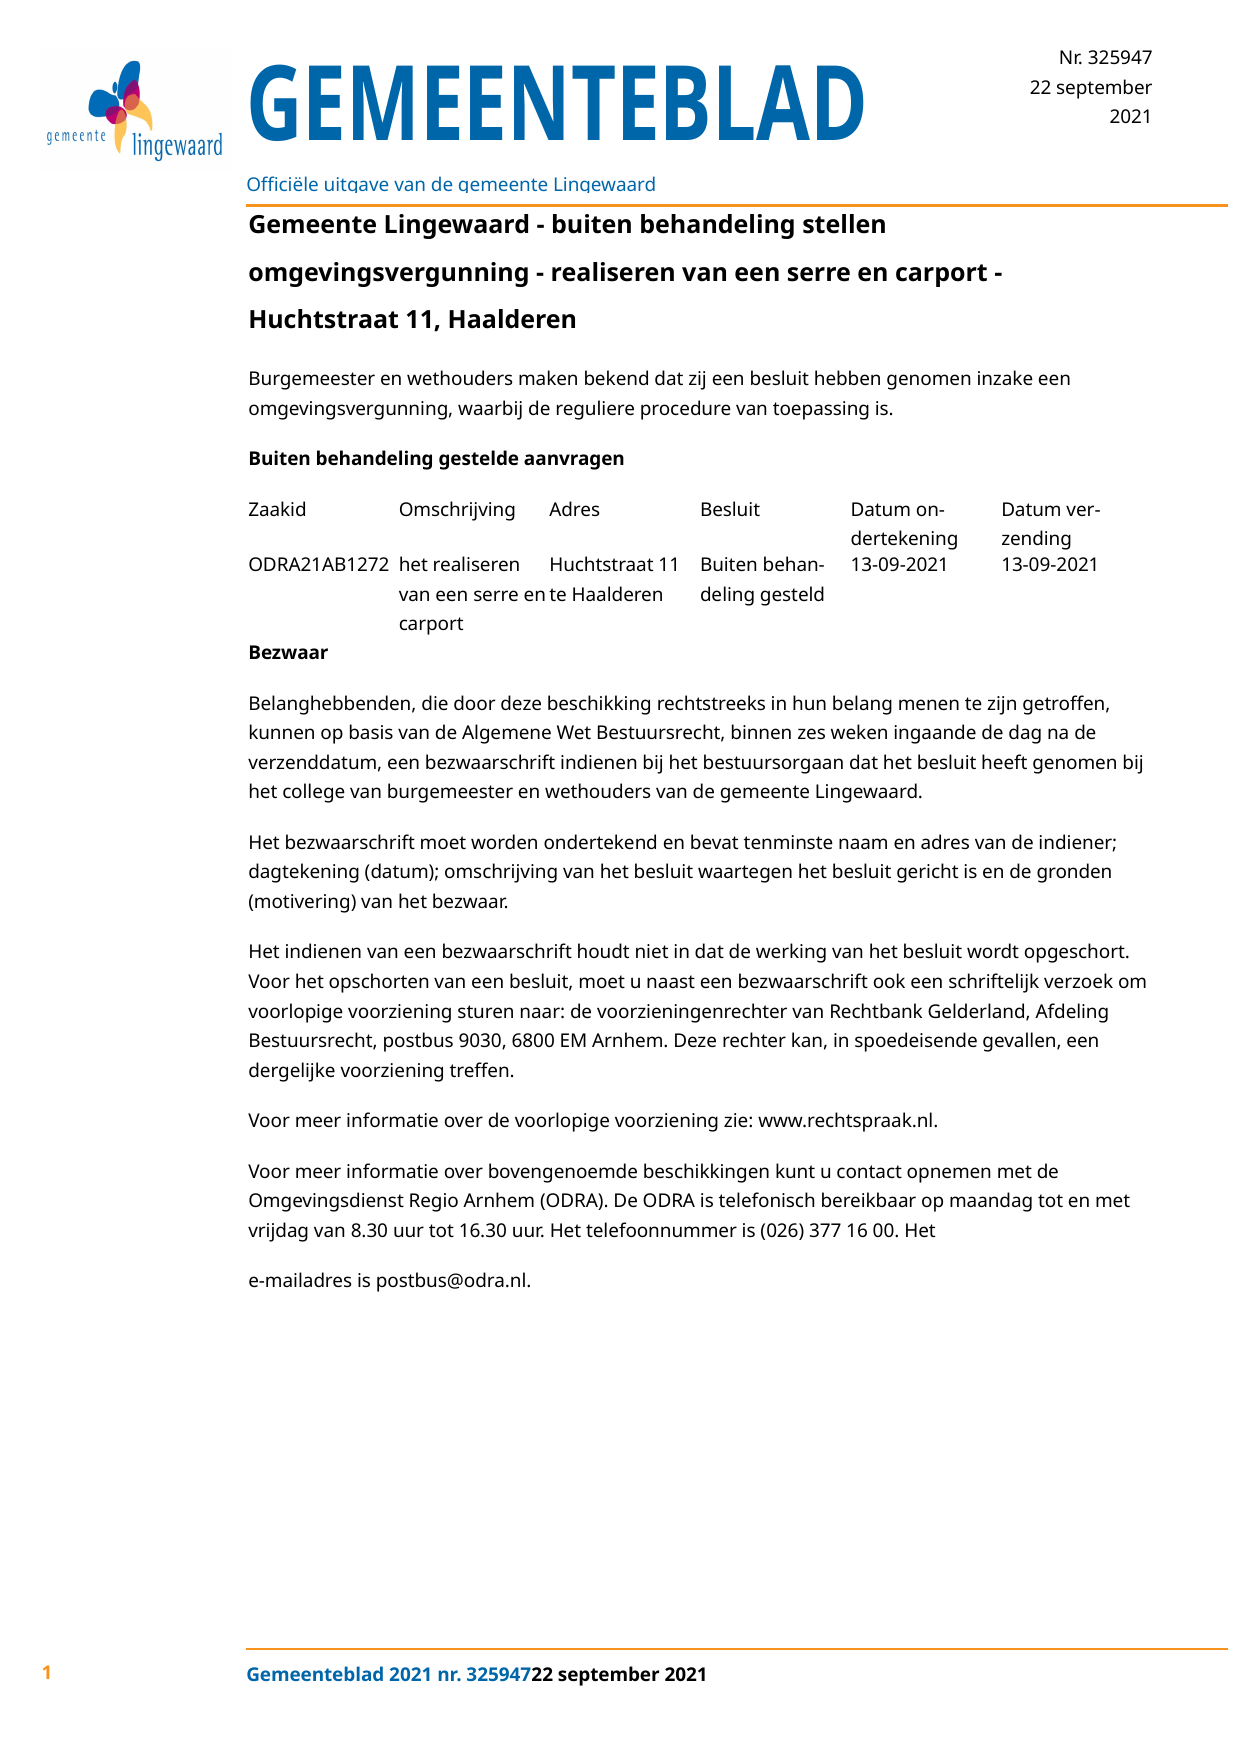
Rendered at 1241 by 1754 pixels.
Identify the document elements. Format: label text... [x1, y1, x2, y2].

text Gemeente Lingewaard - buiten behandeling stellen omgevingsvergunning - realiseren van een serre en carport - Huchtstraat 11, Haalderen [248, 207, 1152, 336]
table_cell ODRA21AB1272 [248, 551, 398, 636]
table_header Adres [549, 496, 700, 551]
text Belanghebbenden, die door deze beschikking rechtstreeks in hun belang menen te zijn getroffen, kunnen op basis van de Algemene Wet Bestuursrecht, binnen zes weken ingaande de dag na de verzenddatum, een bezwaarschrift indienen bij het bestuursorgaan dat het besluit heeft genomen bij het college van burgemeester en wethouders van de gemeente Lingewaard. [248, 690, 1152, 804]
table_cell Huchtstraat 11 te Haalderen [549, 551, 700, 636]
table_header Omschrijving [399, 496, 549, 551]
table_cell Buiten behan-deling gesteld [700, 551, 850, 636]
text Bezwaar [248, 639, 1152, 665]
text Het indienen van een bezwaarschrift houdt niet in dat de werking van het besluit wordt opgeschort. Voor het opschorten van een besluit, moet u naast een bezwaarschrift ook een schriftelijk verzoek om voorlopige voorziening sturen naar: de voorzieningenrechter van Rechtbank Gelderland, Afdeling Bestuursrecht, postbus 9030, 6800 EM Arnhem. Deze rechter kan, in spoedeisende gevallen, een dergelijke voorziening treffen. [248, 939, 1152, 1083]
table_header Datum on-dertekening [850, 496, 1001, 551]
text e-mailadres is postbus@odra.nl. [248, 1267, 1152, 1293]
table_header Besluit [700, 496, 850, 551]
text Het bezwaarschrift moet worden ondertekend en bevat tenminste naam en adres van de indiener; dagtekening (datum); omschrijving van het besluit waartegen het besluit gericht is en de gronden (motivering) van het bezwaar. [248, 829, 1152, 914]
table_cell 13-09-2021 [850, 551, 1001, 636]
picture [41, 47, 231, 172]
table_cell het realiseren van een serre en carport [399, 551, 549, 636]
table_cell 13-09-2021 [1001, 551, 1152, 636]
text Voor meer informatie over bovengenoemde beschikkingen kunt u contact opnemen met de Omgevingsdienst Regio Arnhem (ODRA). De ODRA is telefonisch bereikbaar op maandag tot en met vrijdag van 8.30 uur tot 16.30 uur. Het telefoonnummer is (026) 377 16 00. Het [248, 1158, 1152, 1243]
text Burgemeester en wethouders maken bekend dat zij een besluit hebben genomen inzake een omgevingsvergunning, waarbij de reguliere procedure van toepassing is. [248, 366, 1152, 421]
text Voor meer informatie over de voorlopige voorziening zie: www.rechtspraak.nl. [248, 1107, 1152, 1133]
table_header Datum ver-zending [1001, 496, 1152, 551]
text Buiten behandeling gestelde aanvragen [248, 446, 1152, 471]
table_header Zaakid [248, 496, 398, 551]
